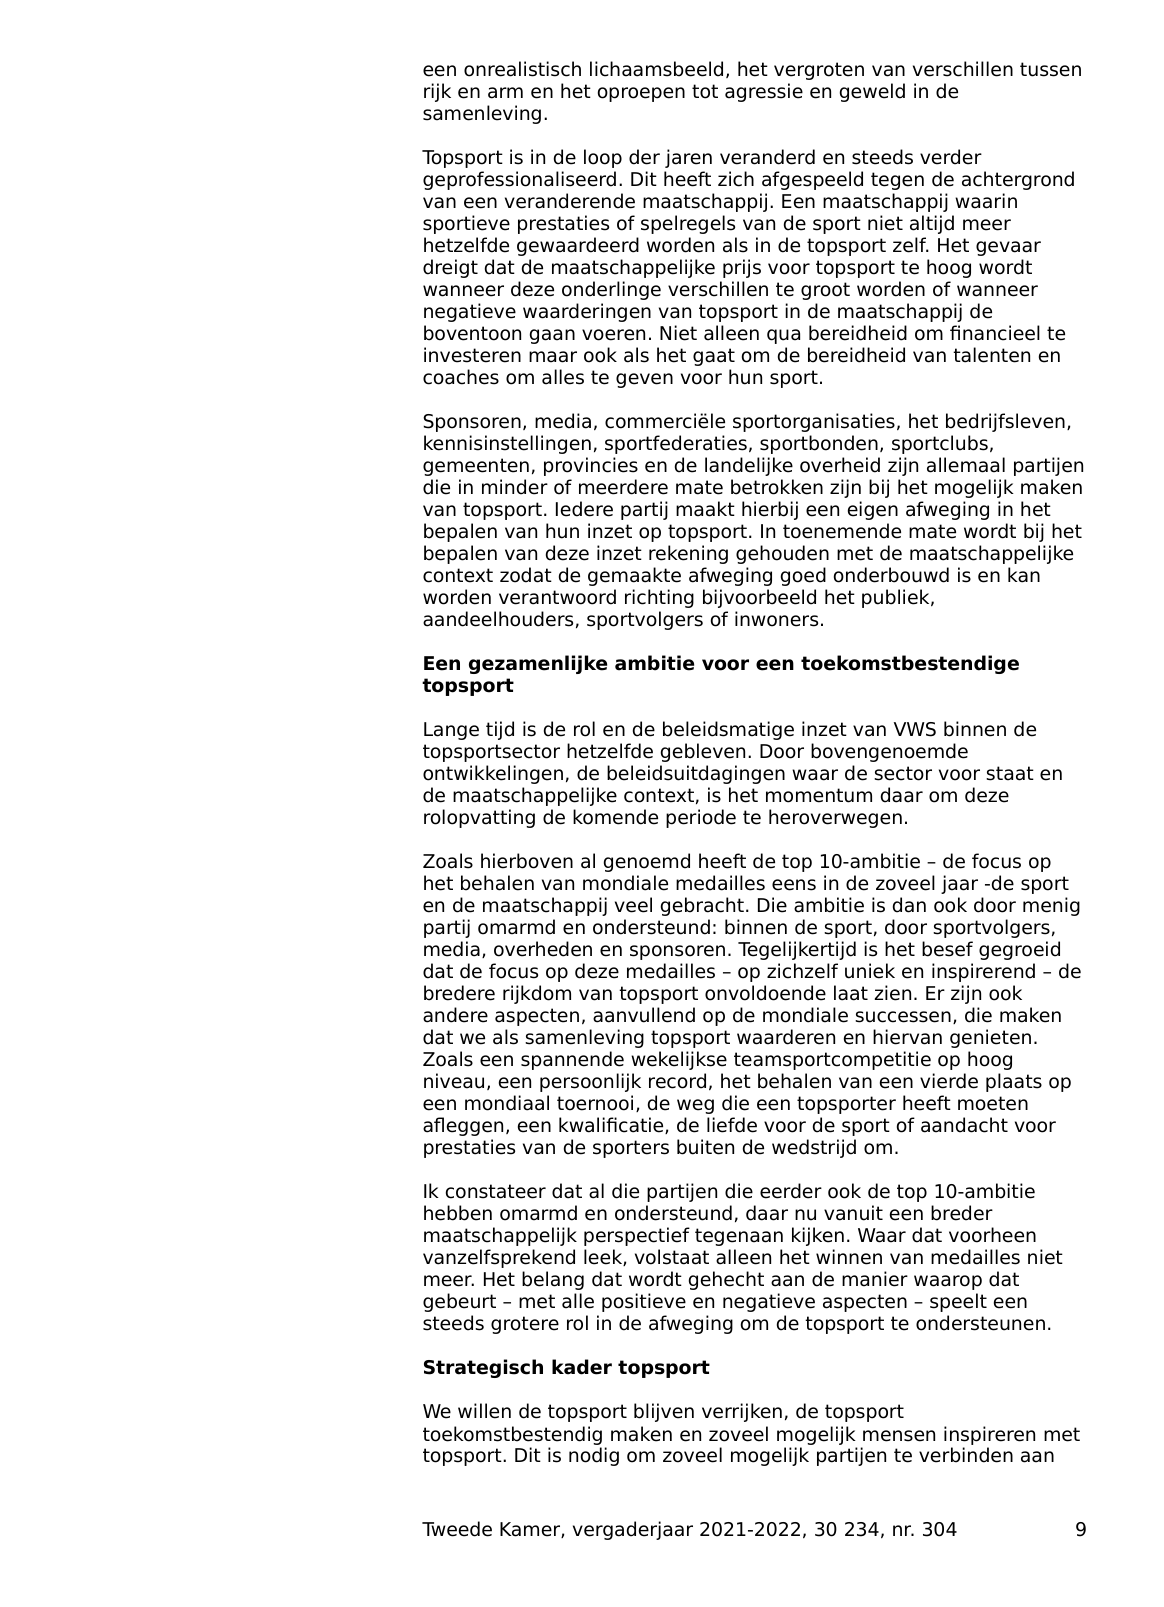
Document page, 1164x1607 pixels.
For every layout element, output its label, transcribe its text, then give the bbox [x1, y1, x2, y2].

subtitle Strategisch kader topsport [422, 1357, 1087, 1379]
text Zoals hierboven al genoemd heeft de top 10-ambitie – de focus op het behalen van mondiale medailles eens in de zoveel jaar -de sport en de maatschappij veel gebracht. Die ambitie is dan ook door menig partij omarmd en ondersteund: binnen de sport, door sportvolgers, media, overheden en sponsoren. Tegelijkertijd is het besef gegroeid dat de focus op deze medailles – op zichzelf uniek en inspirerend – de bredere rijkdom van topsport onvoldoende laat zien. Er zijn ook andere aspecten, aanvullend op de mondiale successen, die maken dat we als samenleving topsport waarderen en hiervan genieten. Zoals een spannende wekelijkse teamsportcompetitie op hoog niveau, een persoonlijk record, het behalen van een vierde plaats op een mondiaal toernooi, de weg die een topsporter heeft moeten afleggen, een kwalificatie, de liefde voor de sport of aandacht voor prestaties van de sporters buiten de wedstrijd om. [422, 851, 1087, 1159]
text Topsport is in de loop der jaren veranderd en steeds verder geprofessionaliseerd. Dit heeft zich afgespeeld tegen de achtergrond van een veranderende maatschappij. Een maatschappij waarin sportieve prestaties of spelregels van de sport niet altijd meer hetzelfde gewaardeerd worden als in de topsport zelf. Het gevaar dreigt dat de maatschappelijke prijs voor topsport te hoog wordt wanneer deze onderlinge verschillen te groot worden of wanneer negatieve waarderingen van topsport in de maatschappij de boventoon gaan voeren. Niet alleen qua bereidheid om financieel te investeren maar ook als het gaat om de bereidheid van talenten en coaches om alles te geven voor hun sport. [422, 147, 1087, 389]
text een onrealistisch lichaamsbeeld, het vergroten van verschillen tussen rijk en arm en het oproepen tot agressie en geweld in de samenleving. [422, 59, 1087, 125]
text Lange tijd is de rol en de beleidsmatige inzet van VWS binnen de topsportsector hetzelfde gebleven. Door bovengenoemde ontwikkelingen, de beleidsuitdagingen waar de sector voor staat en de maatschappelijke context, is het momentum daar om deze rolopvatting de komende periode te heroverwegen. [422, 719, 1087, 829]
text Ik constateer dat al die partijen die eerder ook de top 10-ambitie hebben omarmd en ondersteund, daar nu vanuit een breder maatschappelijk perspectief tegenaan kijken. Waar dat voorheen vanzelfsprekend leek, volstaat alleen het winnen van medailles niet meer. Het belang dat wordt gehecht aan de manier waarop dat gebeurt – met alle positieve en negatieve aspecten – speelt een steeds grotere rol in de afweging om de topsport te ondersteunen. [422, 1181, 1087, 1335]
subtitle Een gezamenlijke ambitie voor een toekomstbestendige topsport [422, 653, 1087, 697]
text Sponsoren, media, commerciële sportorganisaties, het bedrijfsleven, kennisinstellingen, sportfederaties, sportbonden, sportclubs, gemeenten, provincies en de landelijke overheid zijn allemaal partijen die in minder of meerdere mate betrokken zijn bij het mogelijk maken van topsport. Iedere partij maakt hierbij een eigen afweging in het bepalen van hun inzet op topsport. In toenemende mate wordt bij het bepalen van deze inzet rekening gehouden met de maatschappelijke context zodat de gemaakte afweging goed onderbouwd is en kan worden verantwoord richting bijvoorbeeld het publiek, aandeelhouders, sportvolgers of inwoners. [422, 411, 1087, 631]
text We willen de topsport blijven verrijken, de topsport toekomstbestendig maken en zoveel mogelijk mensen inspireren met topsport. Dit is nodig om zoveel mogelijk partijen te verbinden aan [422, 1401, 1087, 1467]
